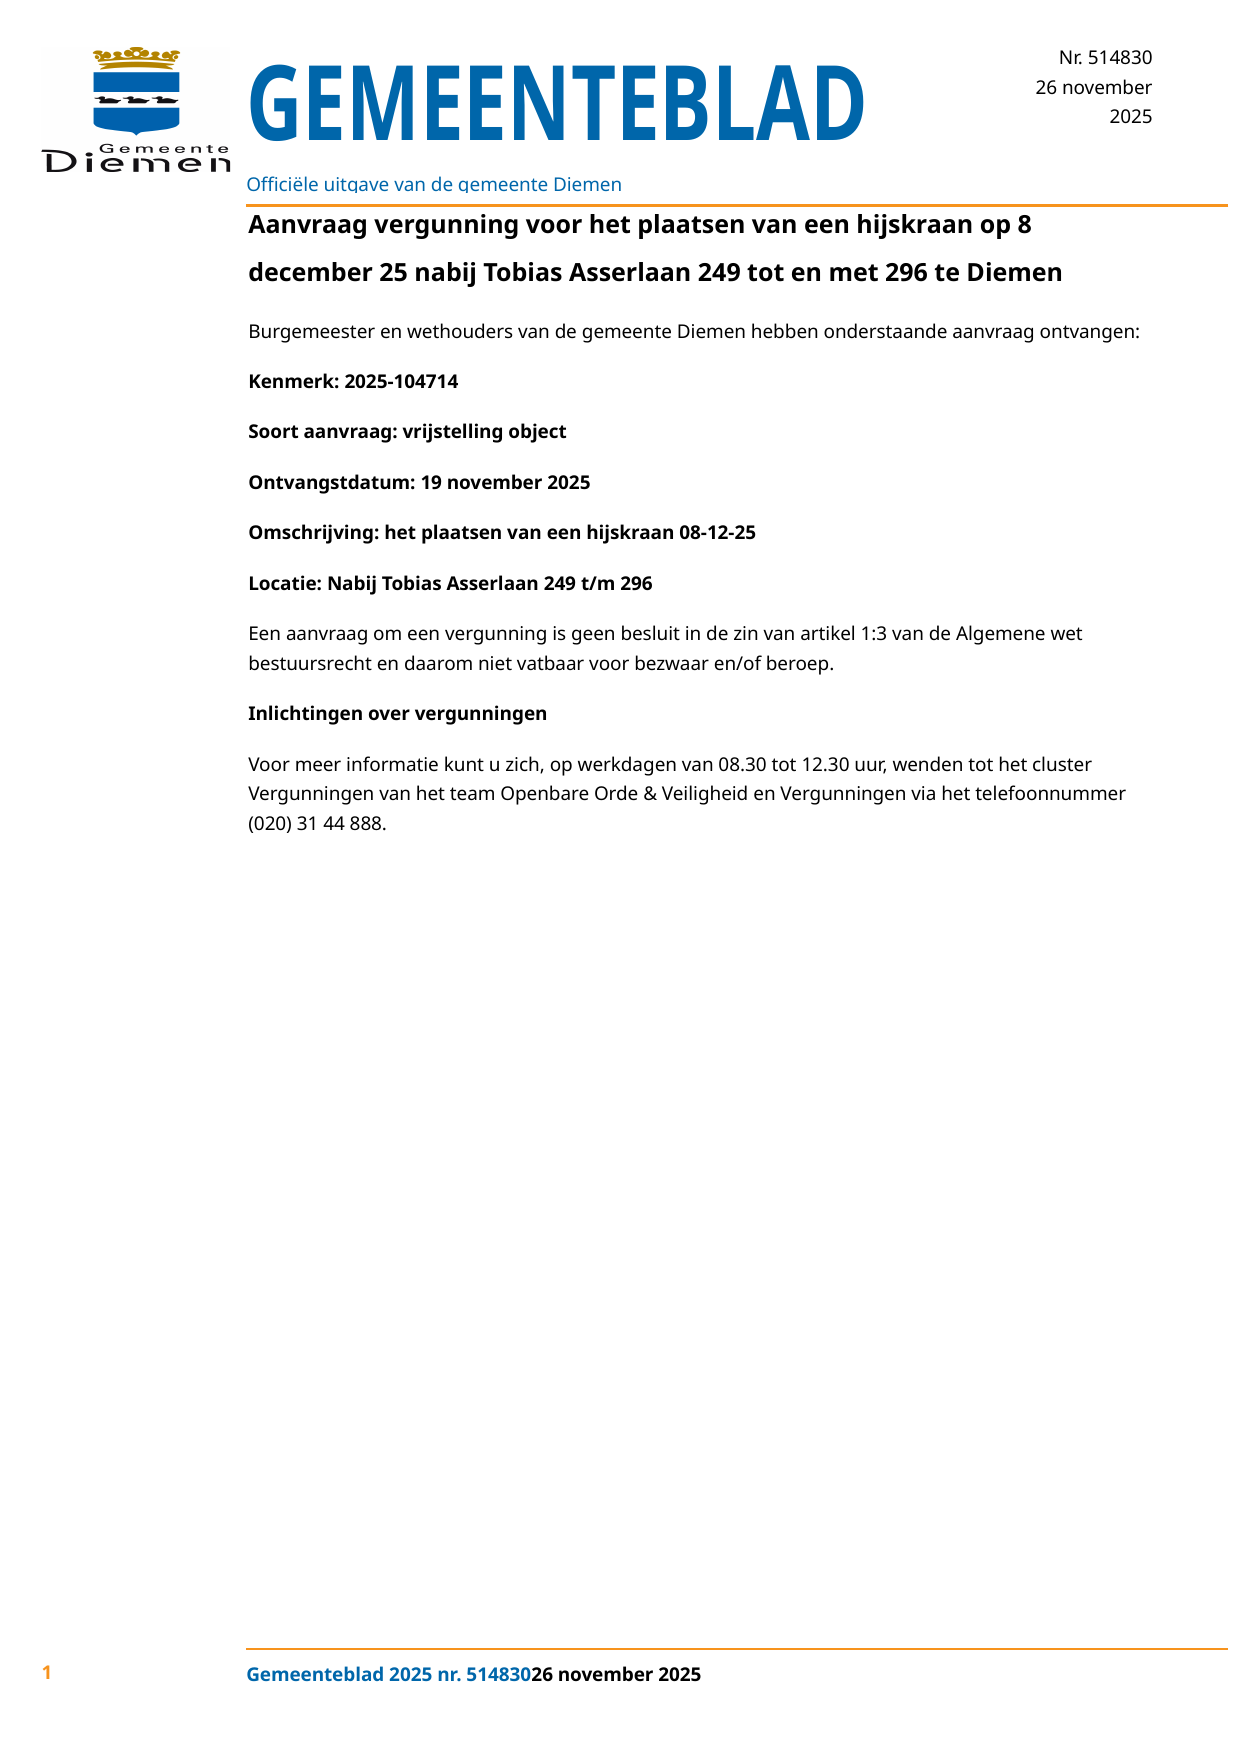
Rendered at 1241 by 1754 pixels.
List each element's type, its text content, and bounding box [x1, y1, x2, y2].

text Ontvangstdatum: 19 november 2025 [248, 469, 1152, 495]
text Omschrijving: het plaatsen van een hijskraan 08-12-25 [248, 519, 1152, 545]
text Voor meer informatie kunt u zich, op werkdagen van 08.30 tot 12.30 uur, wenden tot het cluster Vergunningen van het team Openbare Orde & Veiligheid en Vergunningen via het telefoonnummer (020) 31 44 888. [248, 751, 1152, 836]
text Inlichtingen over vergunningen [248, 700, 1152, 726]
text Een aanvraag om een vergunning is geen besluit in de zin van artikel 1:3 van de Algemene wet bestuursrecht en daarom niet vatbaar voor bezwaar en/of beroep. [248, 620, 1152, 676]
text Soort aanvraag: vrijstelling object [248, 419, 1152, 444]
text Aanvraag vergunning voor het plaatsen van een hijskraan op 8 december 25 nabij Tobias Asserlaan 249 tot en met 296 te Diemen [248, 207, 1152, 288]
picture [41, 47, 231, 172]
text Kenmerk: 2025-104714 [248, 368, 1152, 394]
text Locatie: Nabij Tobias Asserlaan 249 t/m 296 [248, 570, 1152, 596]
text Burgemeester en wethouders van de gemeente Diemen hebben onderstaande aanvraag ontvangen: [248, 318, 1152, 344]
